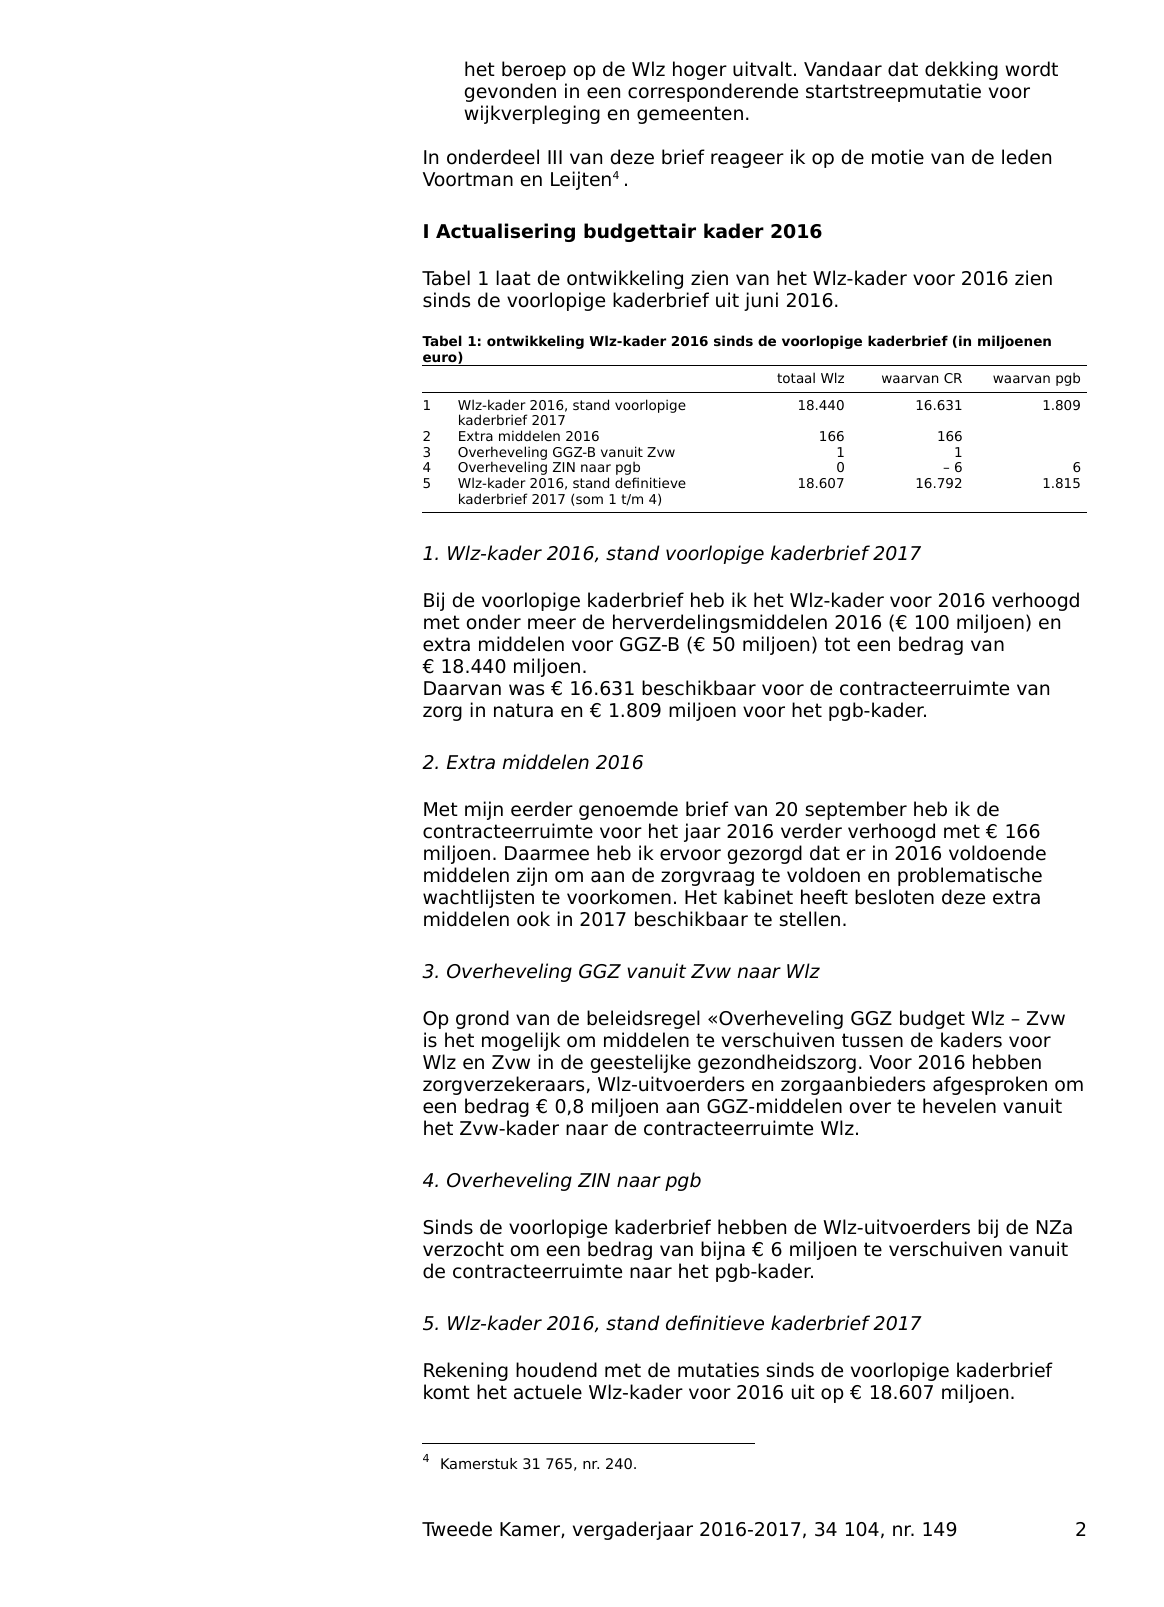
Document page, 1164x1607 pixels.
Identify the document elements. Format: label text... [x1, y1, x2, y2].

table_cell 166 [732, 429, 850, 444]
table_cell 2 [422, 429, 452, 444]
table_cell 1.809 [969, 393, 1087, 429]
table_cell 5 [422, 476, 452, 512]
table_cell waarvan pgb [969, 366, 1087, 392]
table_cell 0 [732, 460, 850, 476]
table_cell – 6 [850, 460, 968, 476]
table_cell Wlz-kader 2016, stand definitieve kaderbrief 2017 (som 1 t/m 4) [452, 476, 732, 512]
table_cell Wlz-kader 2016, stand voorlopige kaderbrief 2017 [452, 393, 732, 429]
text Kamerstuk 31 765, nr. 240. [422, 1452, 1087, 1474]
table_cell 16.631 [850, 393, 968, 429]
table_cell [422, 366, 732, 392]
subtitle 1. Wlz-kader 2016, stand voorlopige kaderbrief 2017 [422, 543, 1087, 565]
table_cell 6 [969, 460, 1087, 476]
table_cell 18.607 [732, 476, 850, 512]
subtitle 4. Overheveling ZIN naar pgb [422, 1170, 1087, 1192]
text Rekening houdend met de mutaties sinds de voorlopige kaderbrief komt het actuele Wlz-kader voor 2016 uit op € 18.607 miljoen. [422, 1359, 1087, 1403]
text Daarvan was € 16.631 beschikbaar voor de contracteerruimte van zorg in natura en € 1.809 miljoen voor het pgb-kader. [422, 678, 1087, 722]
table_cell 1.815 [969, 476, 1087, 512]
subtitle I Actualisering budgettair kader 2016 [422, 221, 1087, 243]
subtitle 3. Overheveling GGZ vanuit Zvw naar Wlz [422, 961, 1087, 983]
text Op grond van de beleidsregel «Overheveling GGZ budget Wlz – Zvw is het mogelijk om middelen te verschuiven tussen de kaders voor Wlz en Zvw in de geestelijke gezondheidszorg. Voor 2016 hebben zorgverzekeraars, Wlz-uitvoerders en zorgaanbieders afgesproken om een bedrag € 0,8 miljoen aan GGZ-middelen over te hevelen vanuit het Zvw-kader naar de contracteerruimte Wlz. [422, 1008, 1087, 1140]
text Sinds de voorlopige kaderbrief hebben de Wlz-uitvoerders bij de NZa verzocht om een bedrag van bijna € 6 miljoen te verschuiven vanuit de contracteerruimte naar het pgb-kader. [422, 1217, 1087, 1283]
table_cell waarvan CR [850, 366, 968, 392]
subtitle 5. Wlz-kader 2016, stand definitieve kaderbrief 2017 [422, 1313, 1087, 1334]
table_cell [969, 429, 1087, 444]
table_cell 3 [422, 445, 452, 460]
table_cell 1 [732, 445, 850, 460]
table_cell totaal Wlz [732, 366, 850, 392]
text Tabel 1 laat de ontwikkeling zien van het Wlz-kader voor 2016 zien sinds de voorlopige kaderbrief uit juni 2016. [422, 268, 1087, 312]
table_cell Overheveling GGZ-B vanuit Zvw [452, 445, 732, 460]
table_cell 18.440 [732, 393, 850, 429]
text Met mijn eerder genoemde brief van 20 september heb ik de contracteerruimte voor het jaar 2016 verder verhoogd met € 166 miljoen. Daarmee heb ik ervoor gezorgd dat er in 2016 voldoende middelen zijn om aan de zorgvraag te voldoen en problematische wachtlijsten te voorkomen. Het kabinet heeft besloten deze extra middelen ook in 2017 beschikbaar te stellen. [422, 799, 1087, 931]
table_cell Overheveling ZIN naar pgb [452, 460, 732, 476]
subtitle 2. Extra middelen 2016 [422, 752, 1087, 774]
table_cell 1 [422, 393, 452, 429]
text het beroep op de Wlz hoger uitvalt. Vandaar dat dekking wordt gevonden in een corresponderende startstreepmutatie voor wijkverpleging en gemeenten. [422, 59, 1087, 125]
table_cell 1 [850, 445, 968, 460]
table_cell 4 [422, 460, 452, 476]
text Bij de voorlopige kaderbrief heb ik het Wlz-kader voor 2016 verhoogd met onder meer de herverdelingsmiddelen 2016 (€ 100 miljoen) en extra middelen voor GGZ-B (€ 50 miljoen) tot een bedrag van € 18.440 miljoen. [422, 590, 1087, 678]
text In onderdeel III van deze brief reageer ik op de motie van de leden Voortman en Leijten. [422, 147, 1087, 191]
table_cell Extra middelen 2016 [452, 429, 732, 444]
table_cell [969, 445, 1087, 460]
table_cell 16.792 [850, 476, 968, 512]
table_header Tabel 1: ontwikkeling Wlz-kader 2016 sinds de voorlopige kaderbrief (in miljoenen euro) [422, 334, 1087, 365]
table_cell 166 [850, 429, 968, 444]
